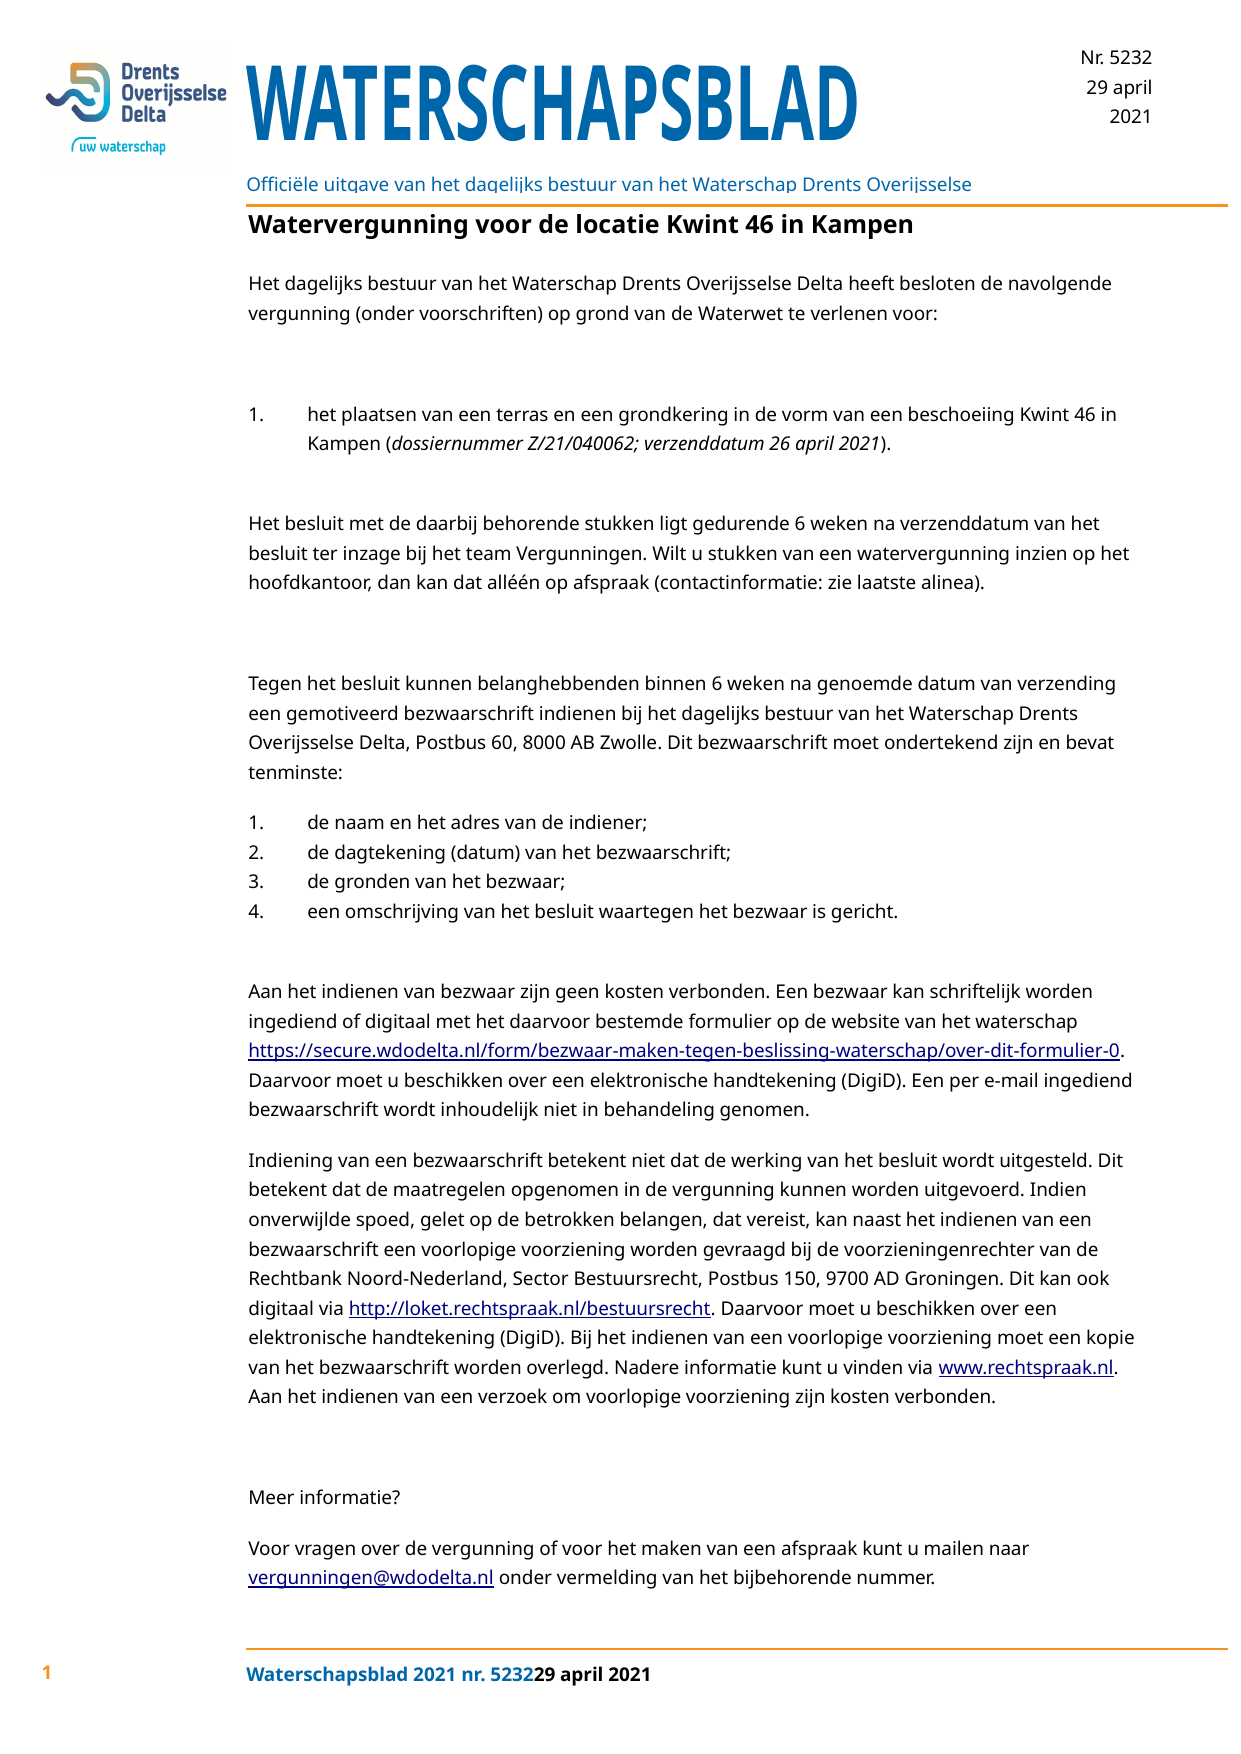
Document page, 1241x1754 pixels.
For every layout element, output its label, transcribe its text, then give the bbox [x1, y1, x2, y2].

list de dagtekening (datum) van het bezwaarschrift; [248, 839, 1152, 865]
text Meer informatie? [248, 1484, 1152, 1510]
text Tegen het besluit kunnen belanghebbenden binnen 6 weken na genoemde datum van verzending een gemotiveerd bezwaarschrift indienen bij het dagelijks bestuur van het Waterschap Drents Overijsselse Delta, Postbus 60, 8000 AB Zwolle. Dit bezwaarschrift moet ondertekend zijn en bevat tenminste: [248, 670, 1152, 785]
text Aan het indienen van bezwaar zijn geen kosten verbonden. Een bezwaar kan schriftelijk worden ingediend of digitaal met het daarvoor bestemde formulier op de website van het waterschap https://secure.wdodelta.nl/form/bezwaar-maken-tegen-beslissing-waterschap/over-dit-formulier-0. Daarvoor moet u beschikken over een elektronische handtekening (DigiD). Een per e-mail ingediend bezwaarschrift wordt inhoudelijk niet in behandeling genomen. [248, 978, 1152, 1122]
picture [41, 47, 231, 172]
list het plaatsen van een terras en een grondkering in de vorm van een beschoeiing Kwint 46 in Kampen (dossiernummer Z/21/040062; verzenddatum 26 april 2021). [248, 401, 1152, 456]
text Het dagelijks bestuur van het Waterschap Drents Overijsselse Delta heeft besloten de navolgende vergunning (onder voorschriften) op grond van de Waterwet te verlenen voor: [248, 270, 1152, 326]
text Watervergunning voor de locatie Kwint 46 in Kampen [248, 207, 1152, 241]
list de gronden van het bezwaar; [248, 869, 1152, 894]
text Voor vragen over de vergunning of voor het maken van een afspraak kunt u mailen naar vergunningen@wdodelta.nl onder vermelding van het bijbehorende nummer. [248, 1535, 1152, 1590]
list een omschrijving van het besluit waartegen het bezwaar is gericht. [248, 898, 1152, 924]
text Indiening van een bezwaarschrift betekent niet dat de werking van het besluit wordt uitgesteld. Dit betekent dat de maatregelen opgenomen in de vergunning kunnen worden uitgevoerd. Indien onverwijlde spoed, gelet op de betrokken belangen, dat vereist, kan naast het indienen van een bezwaarschrift een voorlopige voorziening worden gevraagd bij de voorzieningenrechter van de Rechtbank Noord-Nederland, Sector Bestuursrecht, Postbus 150, 9700 AD Groningen. Dit kan ook digitaal via http://loket.rechtspraak.nl/bestuursrecht. Daarvoor moet u beschikken over een elektronische handtekening (DigiD). Bij het indienen van een voorlopige voorziening moet een kopie van het bezwaarschrift worden overlegd. Nadere informatie kunt u vinden via www.rechtspraak.nl. Aan het indienen van een verzoek om voorlopige voorziening zijn kosten verbonden. [248, 1147, 1152, 1409]
list de naam en het adres van de indiener; [248, 809, 1152, 835]
text Het besluit met de daarbij behorende stukken ligt gedurende 6 weken na verzenddatum van het besluit ter inzage bij het team Vergunningen. Wilt u stukken van een watervergunning inzien op het hoofdkantoor, dan kan dat alléén op afspraak (contactinformatie: zie laatste alinea). [248, 510, 1152, 595]
